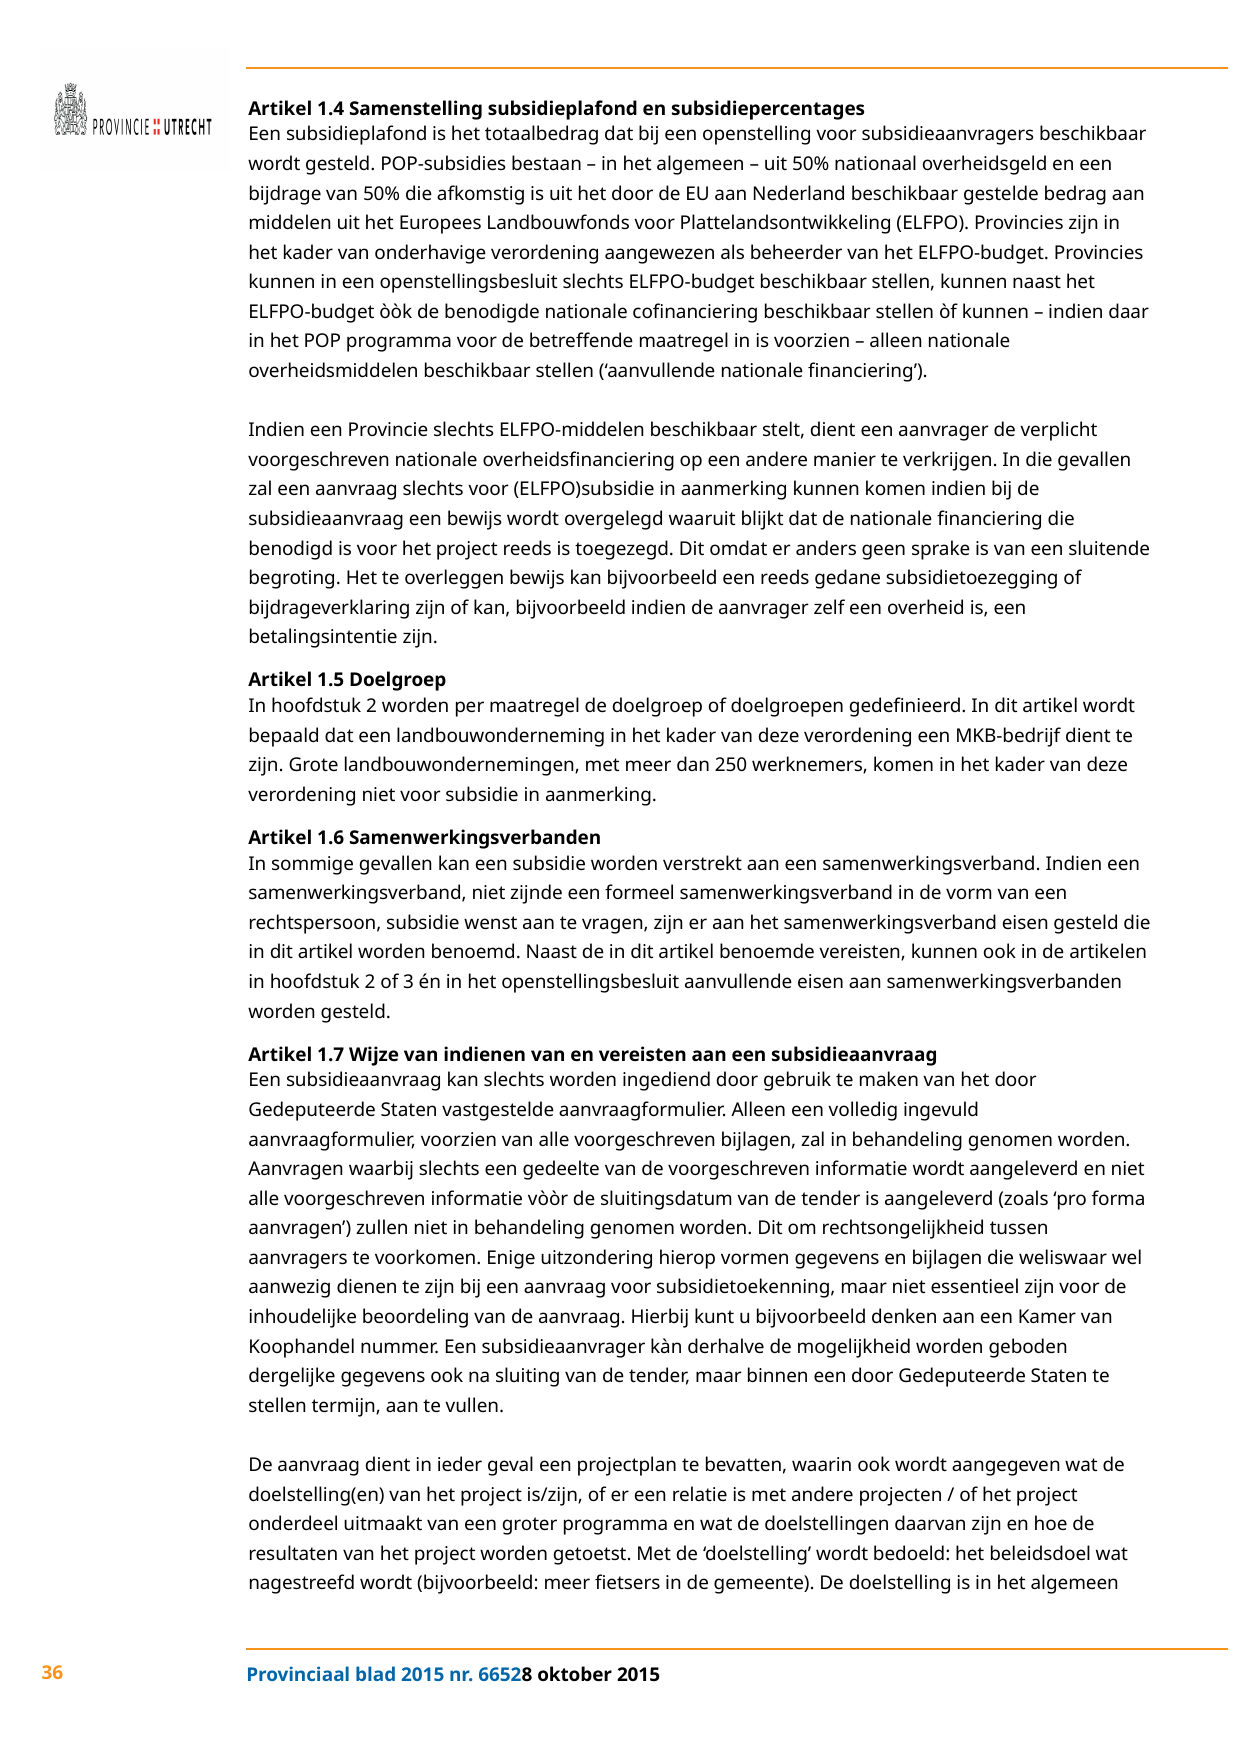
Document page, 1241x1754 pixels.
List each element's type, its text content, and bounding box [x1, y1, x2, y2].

text De aanvraag dient in ieder geval een projectplan te bevatten, waarin ook wordt aangegeven wat de doelstelling(en) van het project is/zijn, of er een relatie is met andere projecten / of het project onderdeel uitmaakt van een groter programma en wat de doelstellingen daarvan zijn en hoe de resultaten van het project worden getoetst. Met de ‘doelstelling’ wordt bedoeld: het beleidsdoel wat nagestreefd wordt (bijvoorbeeld: meer fietsers in de gemeente). De doelstelling is in het algemeen [248, 1451, 1152, 1595]
text Een subsidieaanvraag kan slechts worden ingediend door gebruik te maken van het door Gedeputeerde Staten vastgestelde aanvraagformulier. Alleen een volledig ingevuld aanvraagformulier, voorzien van alle voorgeschreven bijlagen, zal in behandeling genomen worden. Aanvragen waarbij slechts een gedeelte van de voorgeschreven informatie wordt aangeleverd en niet alle voorgeschreven informatie vòòr de sluitingsdatum van de tender is aangeleverd (zoals ‘pro forma aanvragen’) zullen niet in behandeling genomen worden. Dit om rechtsongelijkheid tussen aanvragers te voorkomen. Enige uitzondering hierop vormen gegevens en bijlagen die weliswaar wel aanwezig dienen te zijn bij een aanvraag voor subsidietoekenning, maar niet essentieel zijn voor de inhoudelijke beoordeling van de aanvraag. Hierbij kunt u bijvoorbeeld denken aan een Kamer van Koophandel nummer. Een subsidieaanvrager kàn derhalve de mogelijkheid worden geboden dergelijke gegevens ook na sluiting van de tender, maar binnen een door Gedeputeerde Staten te stellen termijn, aan te vullen. [248, 1067, 1152, 1418]
text Artikel 1.4 Samenstelling subsidieplafond en subsidiepercentages [248, 95, 1152, 121]
text In sommige gevallen kan een subsidie worden verstrekt aan een samenwerkingsverband. Indien een samenwerkingsverband, niet zijnde een formeel samenwerkingsverband in de vorm van een rechtspersoon, subsidie wenst aan te vragen, zijn er aan het samenwerkingsverband eisen gesteld die in dit artikel worden benoemd. Naast de in dit artikel benoemde vereisten, kunnen ook in de artikelen in hoofdstuk 2 of 3 én in het openstellingsbesluit aanvullende eisen aan samenwerkingsverbanden worden gesteld. [248, 850, 1152, 1023]
text Een subsidieplafond is het totaalbedrag dat bij een openstelling voor subsidieaanvragers beschikbaar wordt gesteld. POP-subsidies bestaan – in het algemeen – uit 50% nationaal overheidsgeld en een bijdrage van 50% die afkomstig is uit het door de EU aan Nederland beschikbaar gestelde bedrag aan middelen uit het Europees Landbouwfonds voor Plattelandsontwikkeling (ELFPO). Provincies zijn in het kader van onderhavige verordening aangewezen als beheerder van het ELFPO-budget. Provincies kunnen in een openstellingsbesluit slechts ELFPO-budget beschikbaar stellen, kunnen naast het ELFPO-budget òòk de benodigde nationale cofinanciering beschikbaar stellen òf kunnen – indien daar in het POP programma voor de betreffende maatregel in is voorzien – alleen nationale overheidsmiddelen beschikbaar stellen (‘aanvullende nationale financiering’). [248, 121, 1152, 383]
text Artikel 1.6 Samenwerkingsverbanden [248, 824, 1152, 850]
text Artikel 1.5 Doelgroep [248, 667, 1152, 692]
text Artikel 1.7 Wijze van indienen van en vereisten aan een subsidieaanvraag [248, 1041, 1152, 1067]
text Indien een Provincie slechts ELFPO-middelen beschikbaar stelt, dient een aanvrager de verplicht voorgeschreven nationale overheidsfinanciering op een andere manier te verkrijgen. In die gevallen zal een aanvraag slechts voor (ELFPO)subsidie in aanmerking kunnen komen indien bij de subsidieaanvraag een bewijs wordt overgelegd waaruit blijkt dat de nationale financiering die benodigd is voor het project reeds is toegezegd. Dit omdat er anders geen sprake is van een sluitende begroting. Het te overleggen bewijs kan bijvoorbeeld een reeds gedane subsidietoezegging of bijdrageverklaring zijn of kan, bijvoorbeeld indien de aanvrager zelf een overheid is, een betalingsintentie zijn. [248, 416, 1152, 649]
picture [41, 47, 231, 172]
text In hoofdstuk 2 worden per maatregel de doelgroep of doelgroepen gedefinieerd. In dit artikel wordt bepaald dat een landbouwonderneming in het kader van deze verordening een MKB-bedrijf dient te zijn. Grote landbouwondernemingen, met meer dan 250 werknemers, komen in het kader van deze verordening niet voor subsidie in aanmerking. [248, 692, 1152, 807]
